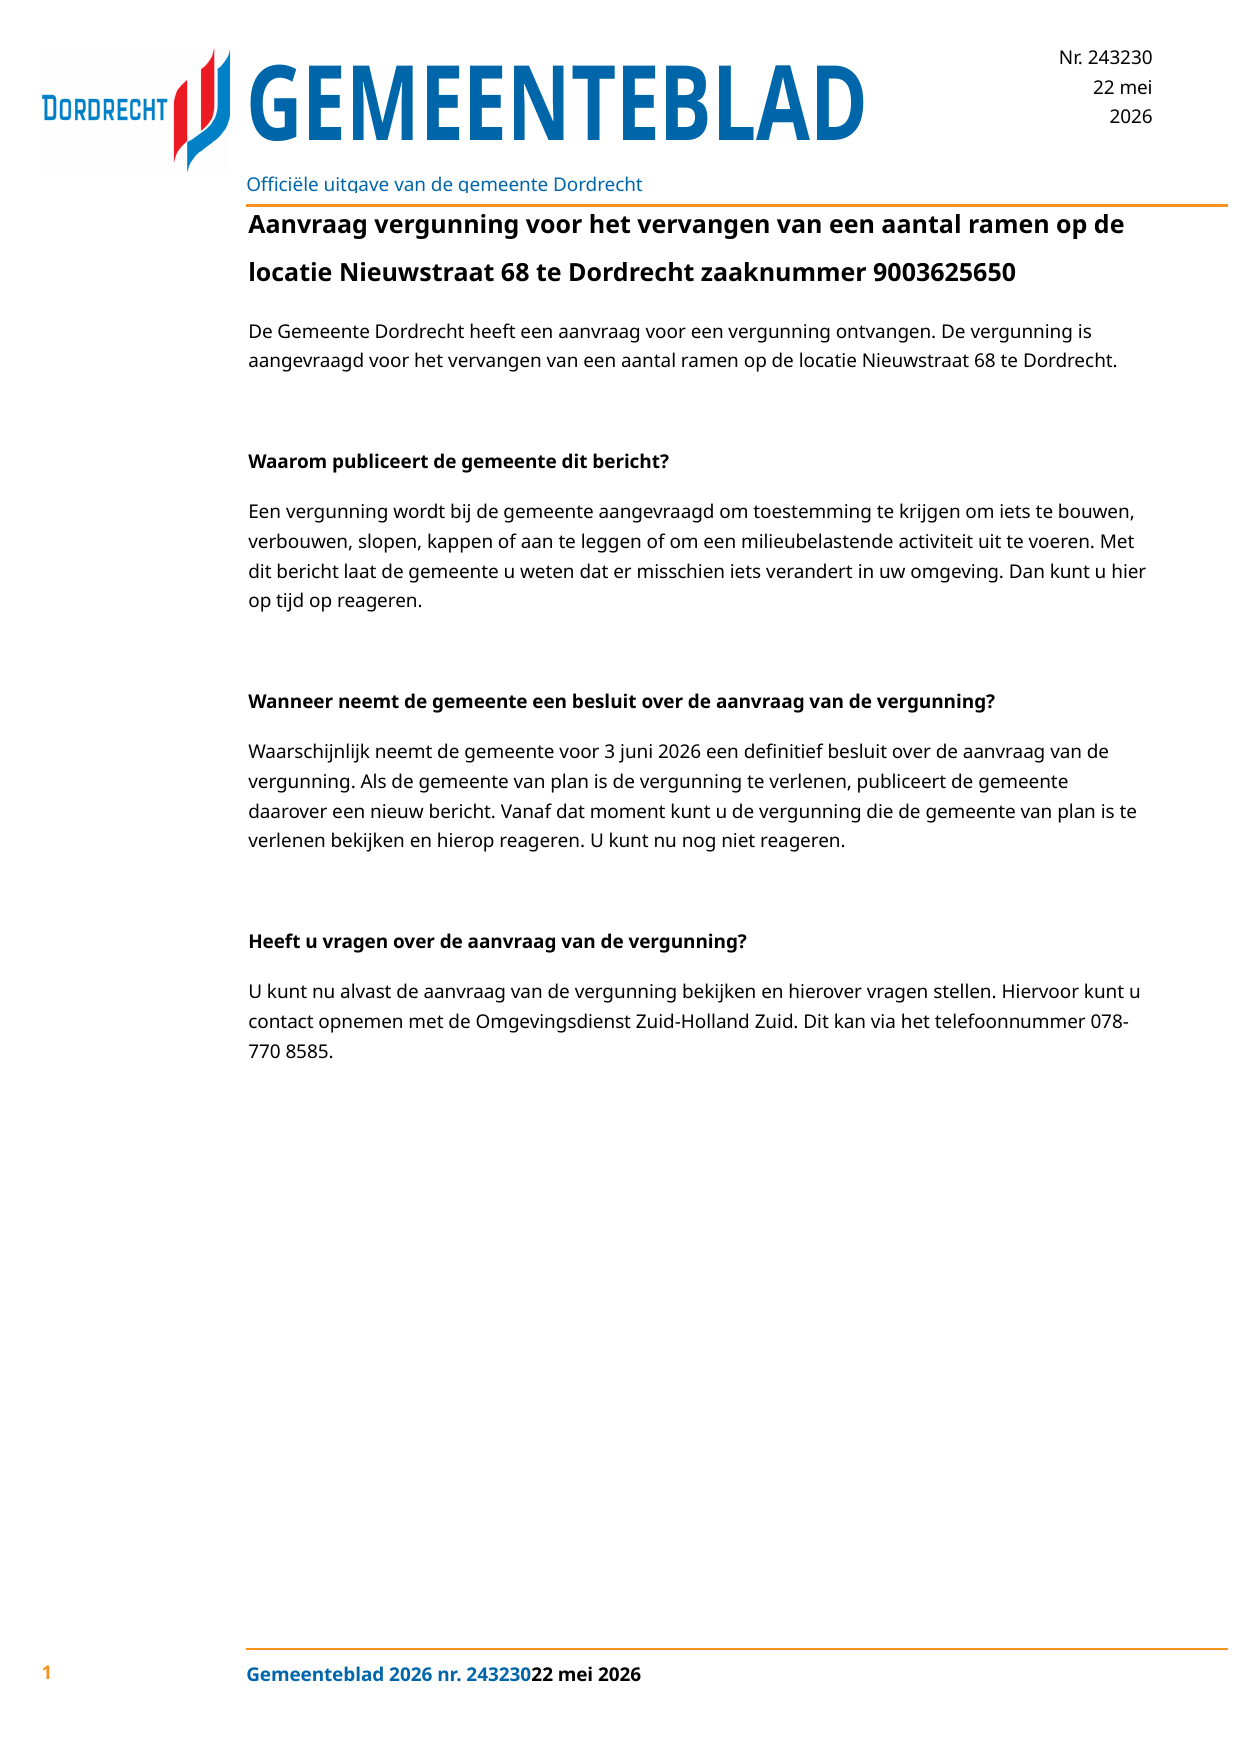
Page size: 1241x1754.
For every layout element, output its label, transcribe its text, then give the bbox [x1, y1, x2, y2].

text De Gemeente Dordrecht heeft een aanvraag voor een vergunning ontvangen. De vergunning is aangevraagd voor het vervangen van een aantal ramen op de locatie Nieuwstraat 68 te Dordrecht. [248, 318, 1152, 373]
text Waarom publiceert de gemeente dit bericht? [248, 448, 1152, 474]
text Aanvraag vergunning voor het vervangen van een aantal ramen op de locatie Nieuwstraat 68 te Dordrecht zaaknummer 9003625650 [248, 207, 1152, 288]
text Waarschijnlijk neemt de gemeente voor 3 juni 2026 een definitief besluit over de aanvraag van de vergunning. Als de gemeente van plan is de vergunning te verlenen, publiceert de gemeente daarover een nieuw bericht. Vanaf dat moment kunt u de vergunning die de gemeente van plan is te verlenen bekijken en hierop reageren. U kunt nu nog niet reageren. [248, 739, 1152, 853]
text Wanneer neemt de gemeente een besluit over de aanvraag van de vergunning? [248, 688, 1152, 714]
picture [41, 47, 231, 172]
text Een vergunning wordt bij de gemeente aangevraagd om toestemming te krijgen om iets te bouwen, verbouwen, slopen, kappen of aan te leggen of om een milieubelastende activiteit uit te voeren. Met dit bericht laat de gemeente u weten dat er misschien iets verandert in uw omgeving. Dan kunt u hier op tijd op reageren. [248, 499, 1152, 613]
text U kunt nu alvast de aanvraag van de vergunning bekijken en hierover vragen stellen. Hiervoor kunt u contact opnemen met de Omgevingsdienst Zuid-Holland Zuid. Dit kan via het telefoonnummer 078-770 8585. [248, 979, 1152, 1064]
text Heeft u vragen over de aanvraag van de vergunning? [248, 928, 1152, 954]
